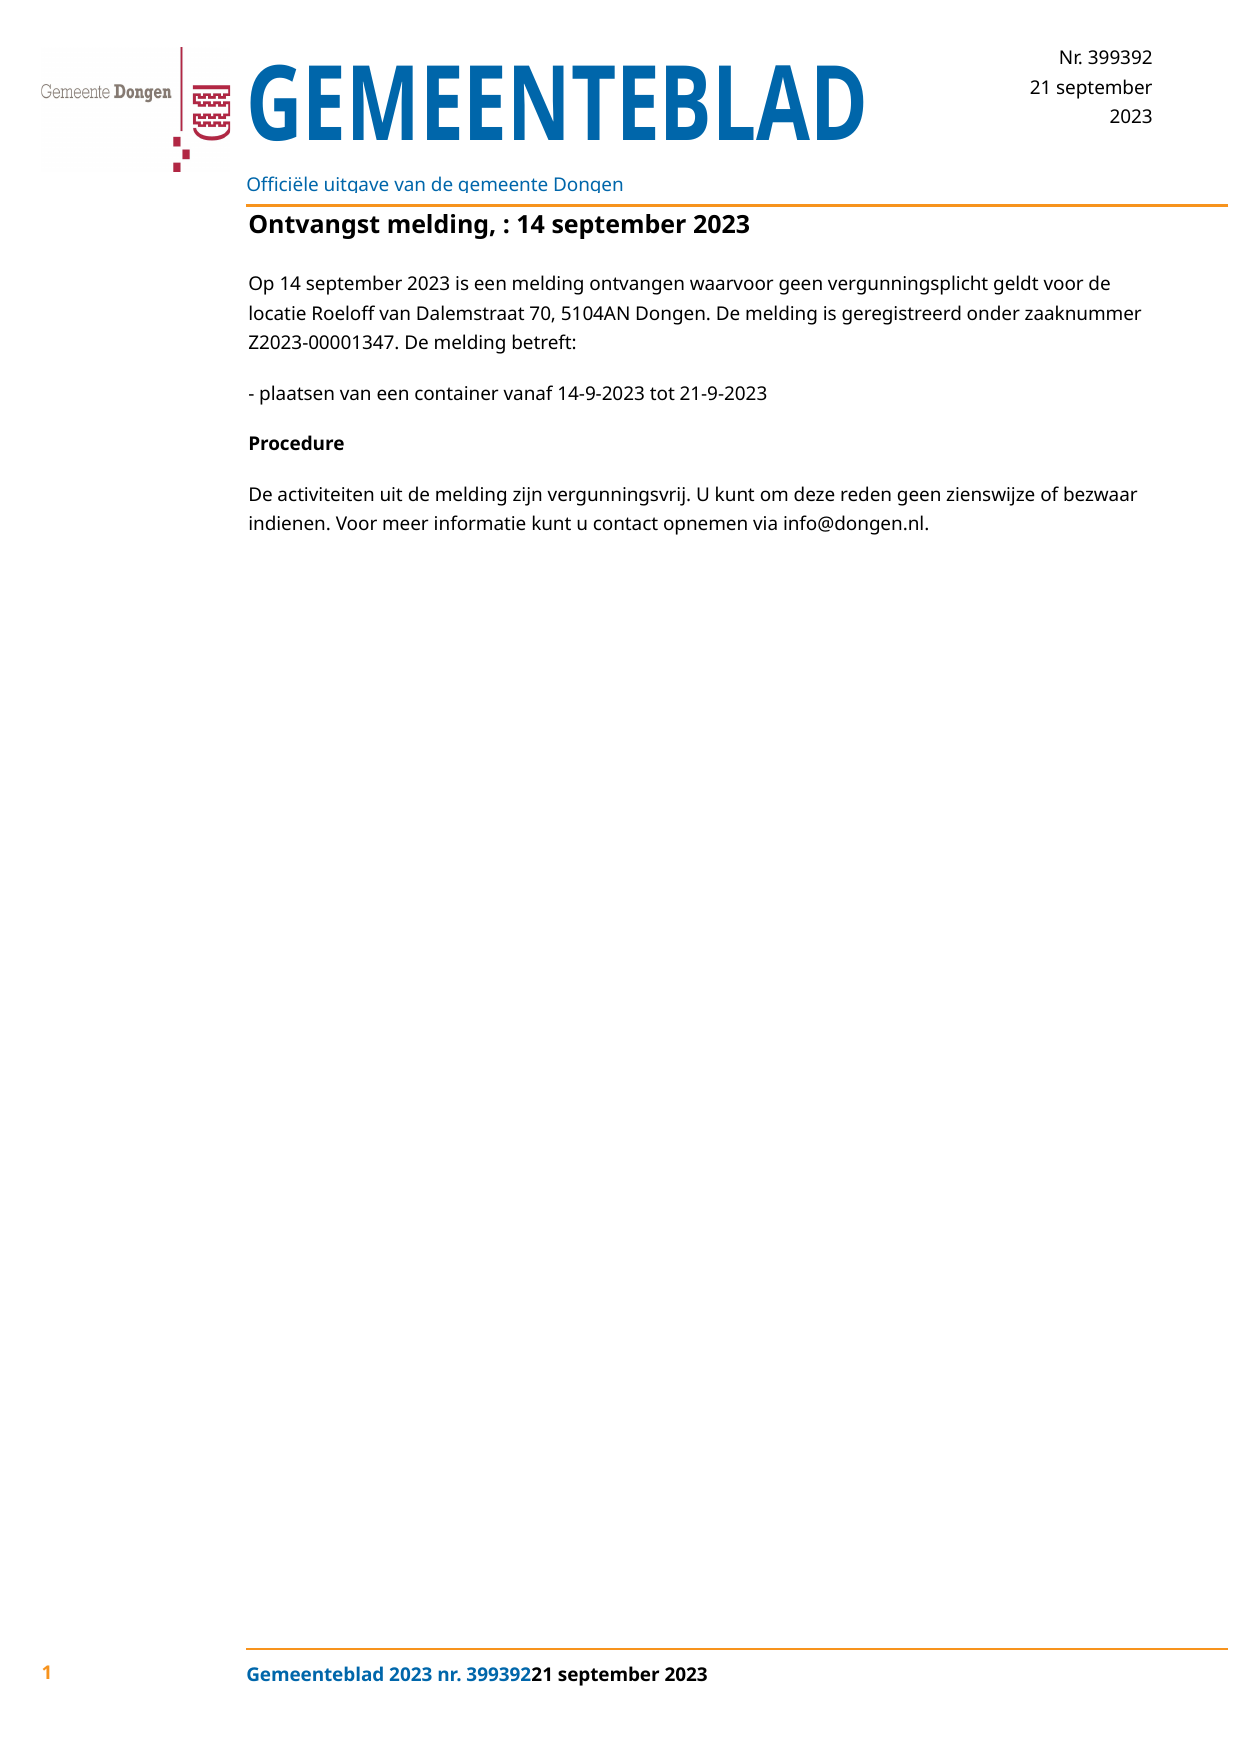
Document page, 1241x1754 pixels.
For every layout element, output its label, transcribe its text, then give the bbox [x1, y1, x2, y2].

text Ontvangst melding, : 14 september 2023 [248, 207, 1152, 241]
text De activiteiten uit de melding zijn vergunningsvrij. U kunt om deze reden geen zienswijze of bezwaar indienen. Voor meer informatie kunt u contact opnemen via info@dongen.nl. [248, 481, 1152, 536]
text Procedure [248, 430, 1152, 456]
picture [41, 47, 231, 172]
text - plaatsen van een container vanaf 14-9-2023 tot 21-9-2023 [248, 380, 1152, 406]
text Op 14 september 2023 is een melding ontvangen waarvoor geen vergunningsplicht geldt voor de locatie Roeloff van Dalemstraat 70, 5104AN Dongen. De melding is geregistreerd onder zaaknummer Z2023-00001347. De melding betreft: [248, 270, 1152, 355]
